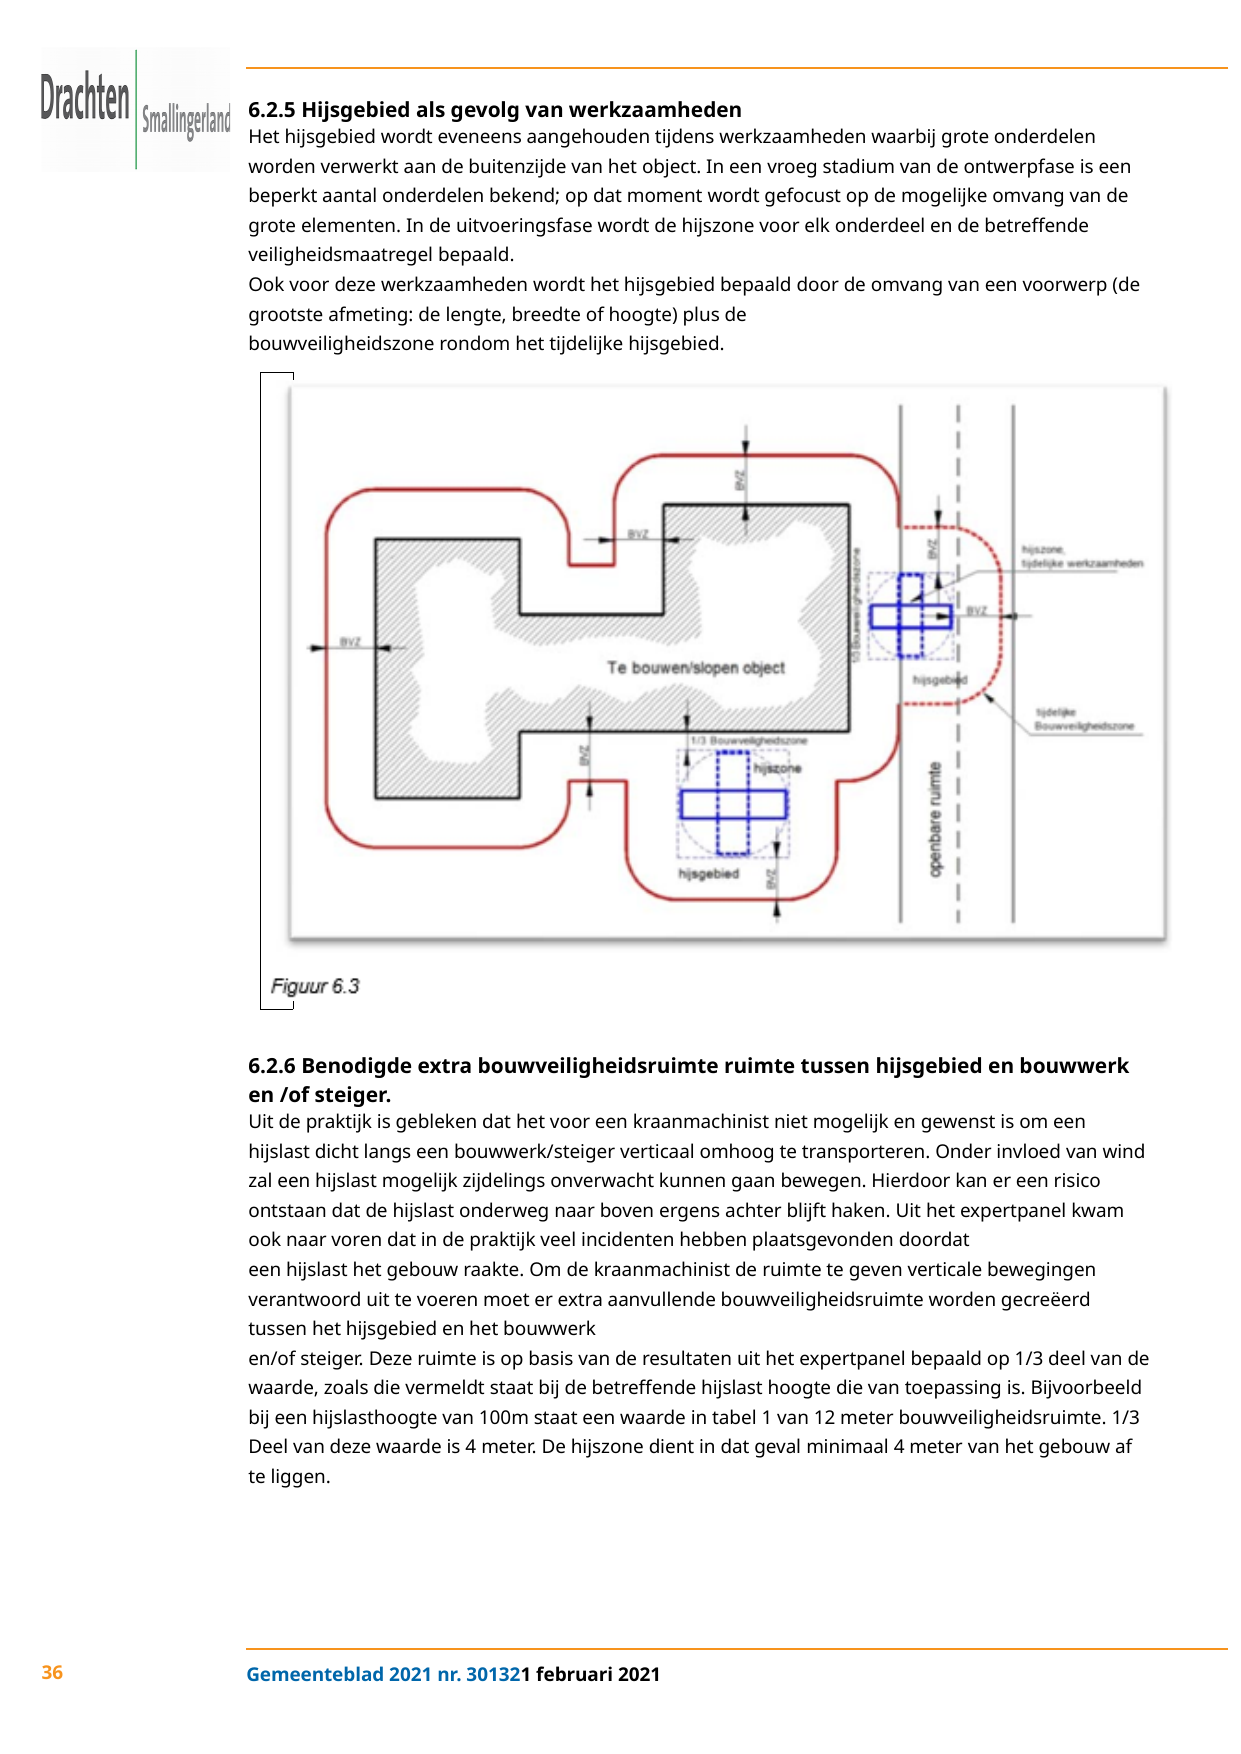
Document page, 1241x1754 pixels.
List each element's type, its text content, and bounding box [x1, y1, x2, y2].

text Uit de praktijk is gebleken dat het voor een kraanmachinist niet mogelijk en gewenst is om een hijslast dicht langs een bouwwerk/steiger verticaal omhoog te transporteren. Onder invloed van wind zal een hijslast mogelijk zijdelings onverwacht kunnen gaan bewegen. Hierdoor kan er een risico ontstaan dat de hijslast onderweg naar boven ergens achter blijft haken. Uit het expertpanel kwam ook naar voren dat in de praktijk veel incidenten hebben plaatsgevonden doordat een hijslast het gebouw raakte. Om de kraanmachinist de ruimte te geven verticale bewegingen verantwoord uit te voeren moet er extra aanvullende bouwveiligheidsruimte worden gecreëerd tussen het hijsgebied en het bouwwerk en/of steiger. Deze ruimte is op basis van de resultaten uit het expertpanel bepaald op 1/3 deel van de waarde, zoals die vermeldt staat bij de betreffende hijslast hoogte die van toepassing is. Bijvoorbeeld bij een hijslasthoogte van 100m staat een waarde in tabel 1 van 12 meter bouwveiligheidsruimte. 1/3 Deel van deze waarde is 4 meter. De hijszone dient in dat geval minimaal 4 meter van het gebouw af te liggen. [248, 1108, 1152, 1489]
text Ook voor deze werkzaamheden wordt het hijsgebied bepaald door de omvang van een voorwerp (de grootste afmeting: de lengte, breedte of hoogte) plus de bouwveiligheidszone rondom het tijdelijke hijsgebied. [248, 271, 1152, 356]
picture [41, 47, 231, 172]
picture [268, 380, 1173, 1001]
text 6.2.6 Benodigde extra bouwveiligheidsruimte ruimte tussen hijsgebied en bouwwerk en /of steiger. [248, 1051, 1152, 1108]
text Het hijsgebied wordt eveneens aangehouden tijdens werkzaamheden waarbij grote onderdelen worden verwerkt aan de buitenzijde van het object. In een vroeg stadium van de ontwerpfase is een beperkt aantal onderdelen bekend; op dat moment wordt gefocust op de mogelijke omvang van de grote elementen. In de uitvoeringsfase wordt de hijszone voor elk onderdeel en de betreffende veiligheidsmaatregel bepaald. [248, 123, 1152, 267]
text 6.2.5 Hijsgebied als gevolg van werkzaamheden [248, 95, 1152, 123]
